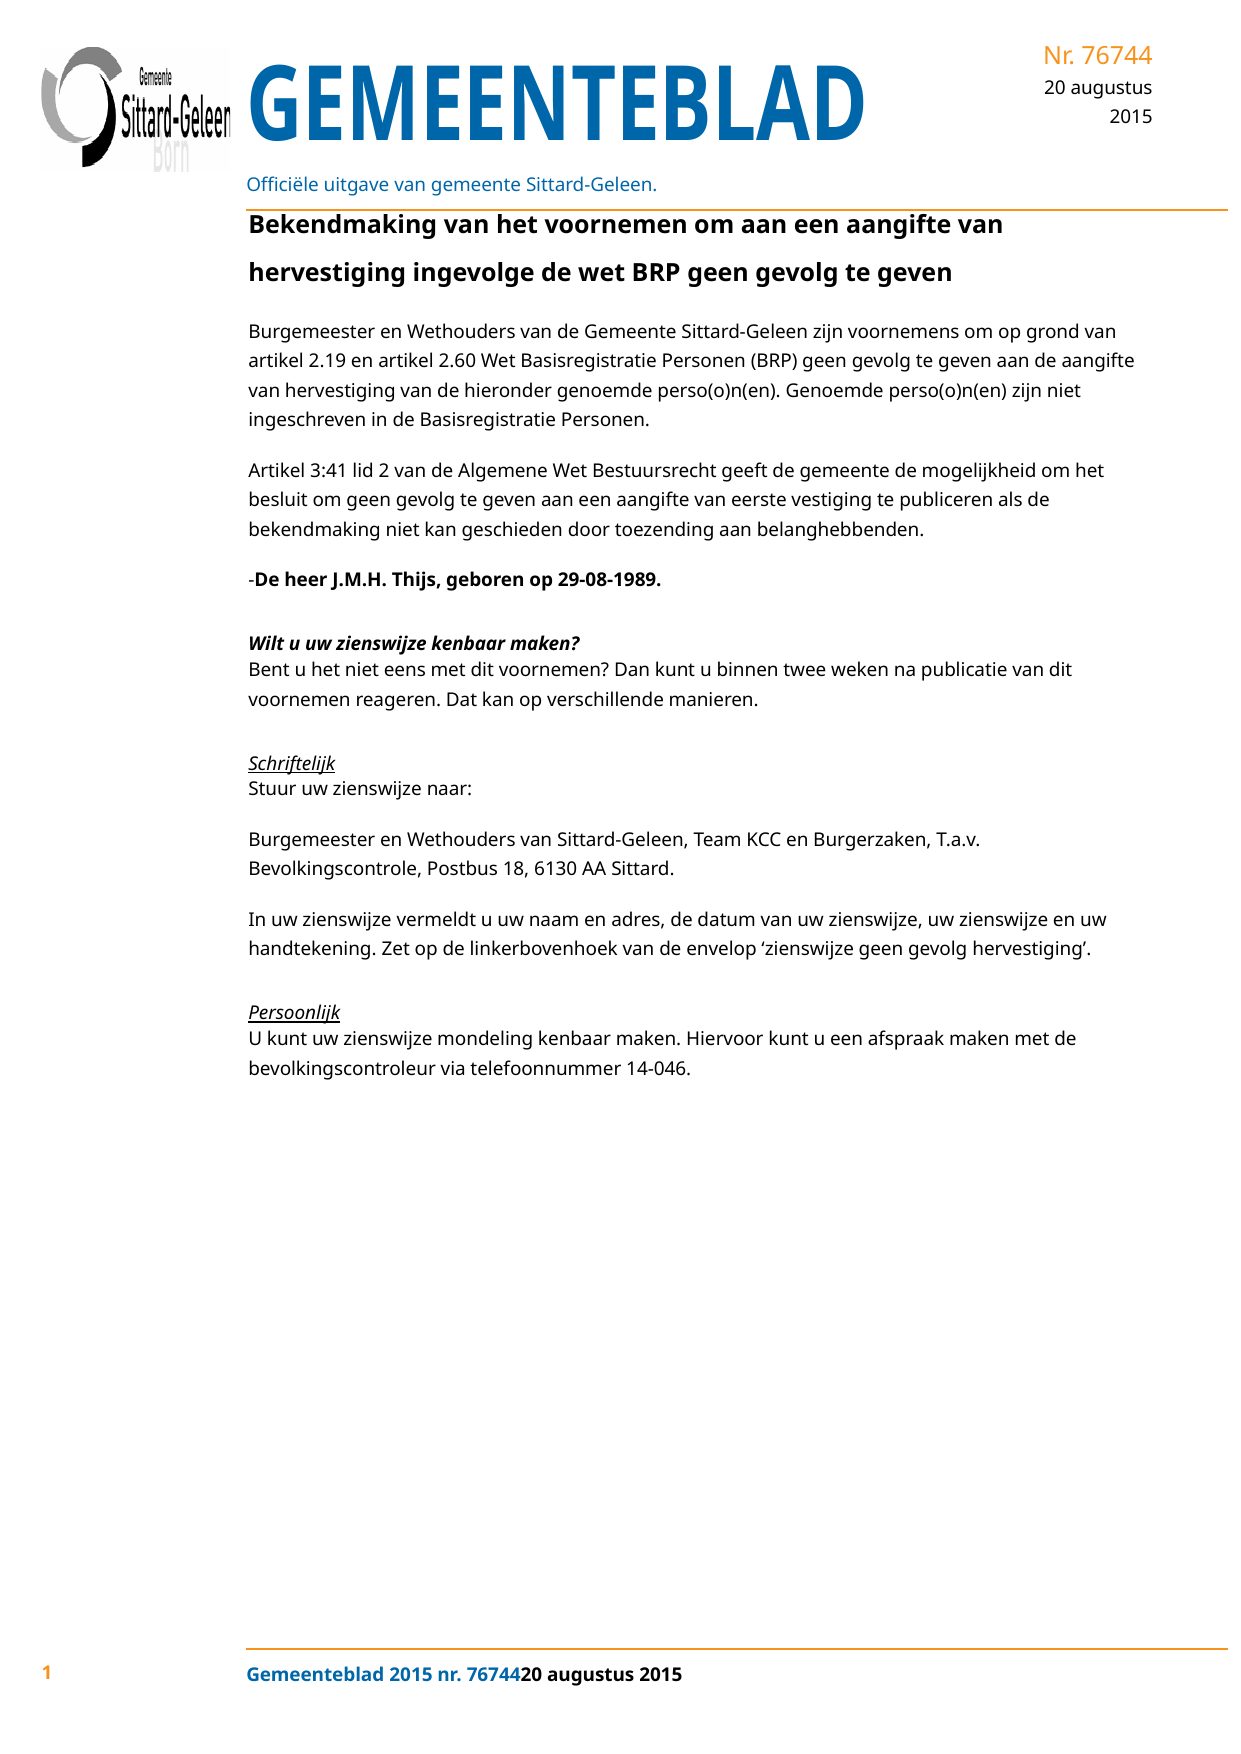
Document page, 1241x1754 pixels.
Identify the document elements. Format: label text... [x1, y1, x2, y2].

text In uw zienswijze vermeldt u uw naam en adres, de datum van uw zienswijze, uw zienswijze en uw handtekening. Zet op de linkerbovenhoek van de envelop ‘zienswijze geen gevolg hervestiging’. [248, 906, 1152, 961]
text Stuur uw zienswijze naar: [248, 776, 1152, 801]
text Bent u het niet eens met dit voornemen? Dan kunt u binnen twee weken na publicatie van dit voornemen reageren. Dat kan op verschillende manieren. [248, 656, 1152, 712]
text Artikel 3:41 lid 2 van de Algemene Wet Bestuursrecht geeft de gemeente de mogelijkheid om het besluit om geen gevolg te geven aan een aangifte van eerste vestiging te publiceren als de bekendmaking niet kan geschieden door toezending aan belanghebbenden. [248, 457, 1152, 542]
text Bekendmaking van het voornemen om aan een aangifte van hervestiging ingevolge de wet BRP geen gevolg te geven [248, 211, 1152, 288]
text -De heer J.M.H. Thijs, geboren op 29-08-1989. [248, 567, 1152, 592]
text Wilt u uw zienswijze kenbaar maken? [248, 631, 1152, 656]
text U kunt uw zienswijze mondeling kenbaar maken. Hiervoor kunt u een afspraak maken met de bevolkingscontroleur via telefoonnummer 14-046. [248, 1025, 1152, 1081]
text Burgemeester en Wethouders van de Gemeente Sittard-Geleen zijn voornemens om op grond van artikel 2.19 en artikel 2.60 Wet Basisregistratie Personen (BRP) geen gevolg te geven aan de aangifte van hervestiging van de hieronder genoemde perso(o)n(en). Genoemde perso(o)n(en) zijn niet ingeschreven in de Basisregistratie Personen. [248, 318, 1152, 432]
text Schriftelijk [248, 750, 1152, 776]
text Persoonlijk [248, 999, 1152, 1025]
text Burgemeester en Wethouders van Sittard-Geleen, Team KCC en Burgerzaken, T.a.v. Bevolkingscontrole, Postbus 18, 6130 AA Sittard. [248, 826, 1152, 881]
picture [41, 47, 231, 172]
